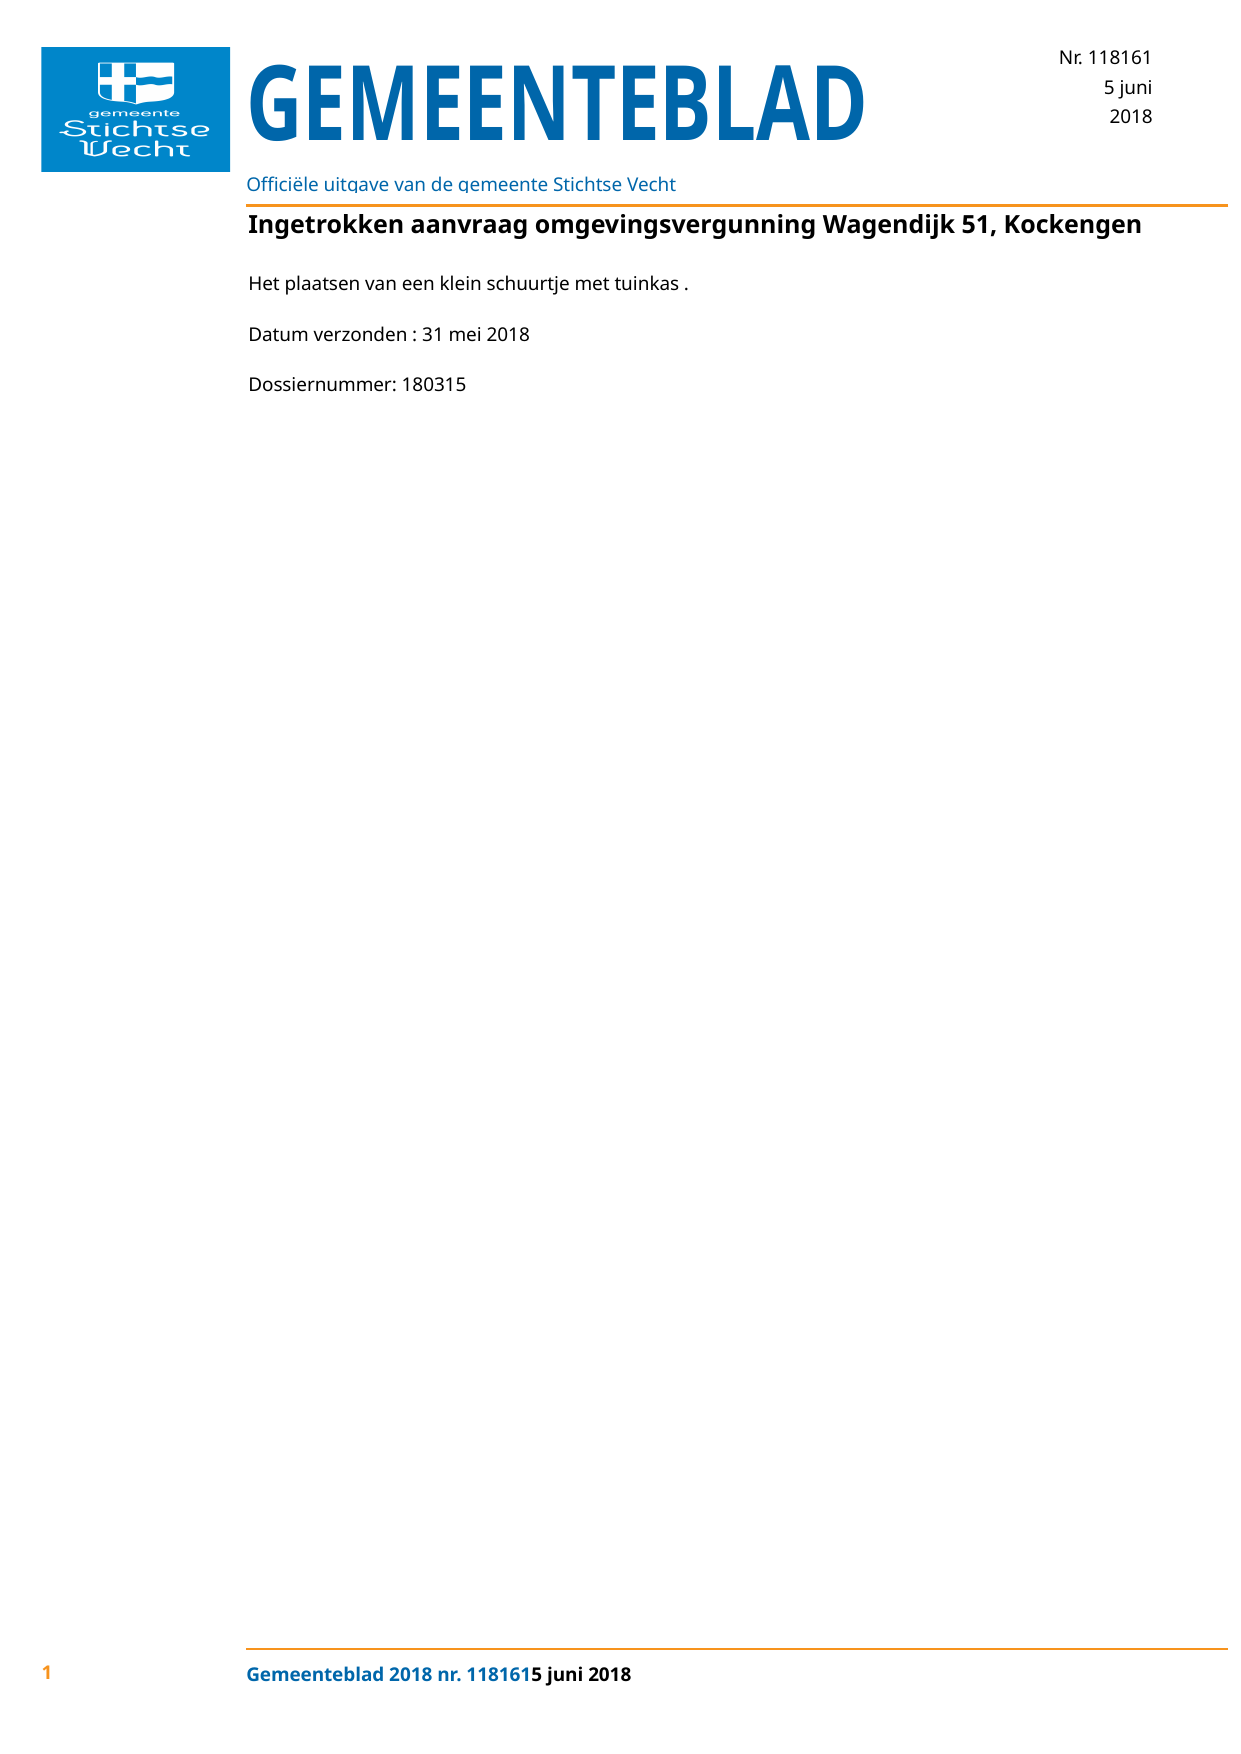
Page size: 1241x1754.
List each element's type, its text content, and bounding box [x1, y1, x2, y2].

text Datum verzonden : 31 mei 2018 [248, 321, 1152, 346]
picture [99, 63, 135, 101]
text Het plaatsen van een klein schuurtje met tuinkas . [248, 270, 1152, 296]
text Dossiernummer: 180315 [248, 371, 1152, 397]
text Ingetrokken aanvraag omgevingsvergunning Wagendijk 51, Kockengen [248, 207, 1152, 241]
picture [137, 63, 174, 103]
